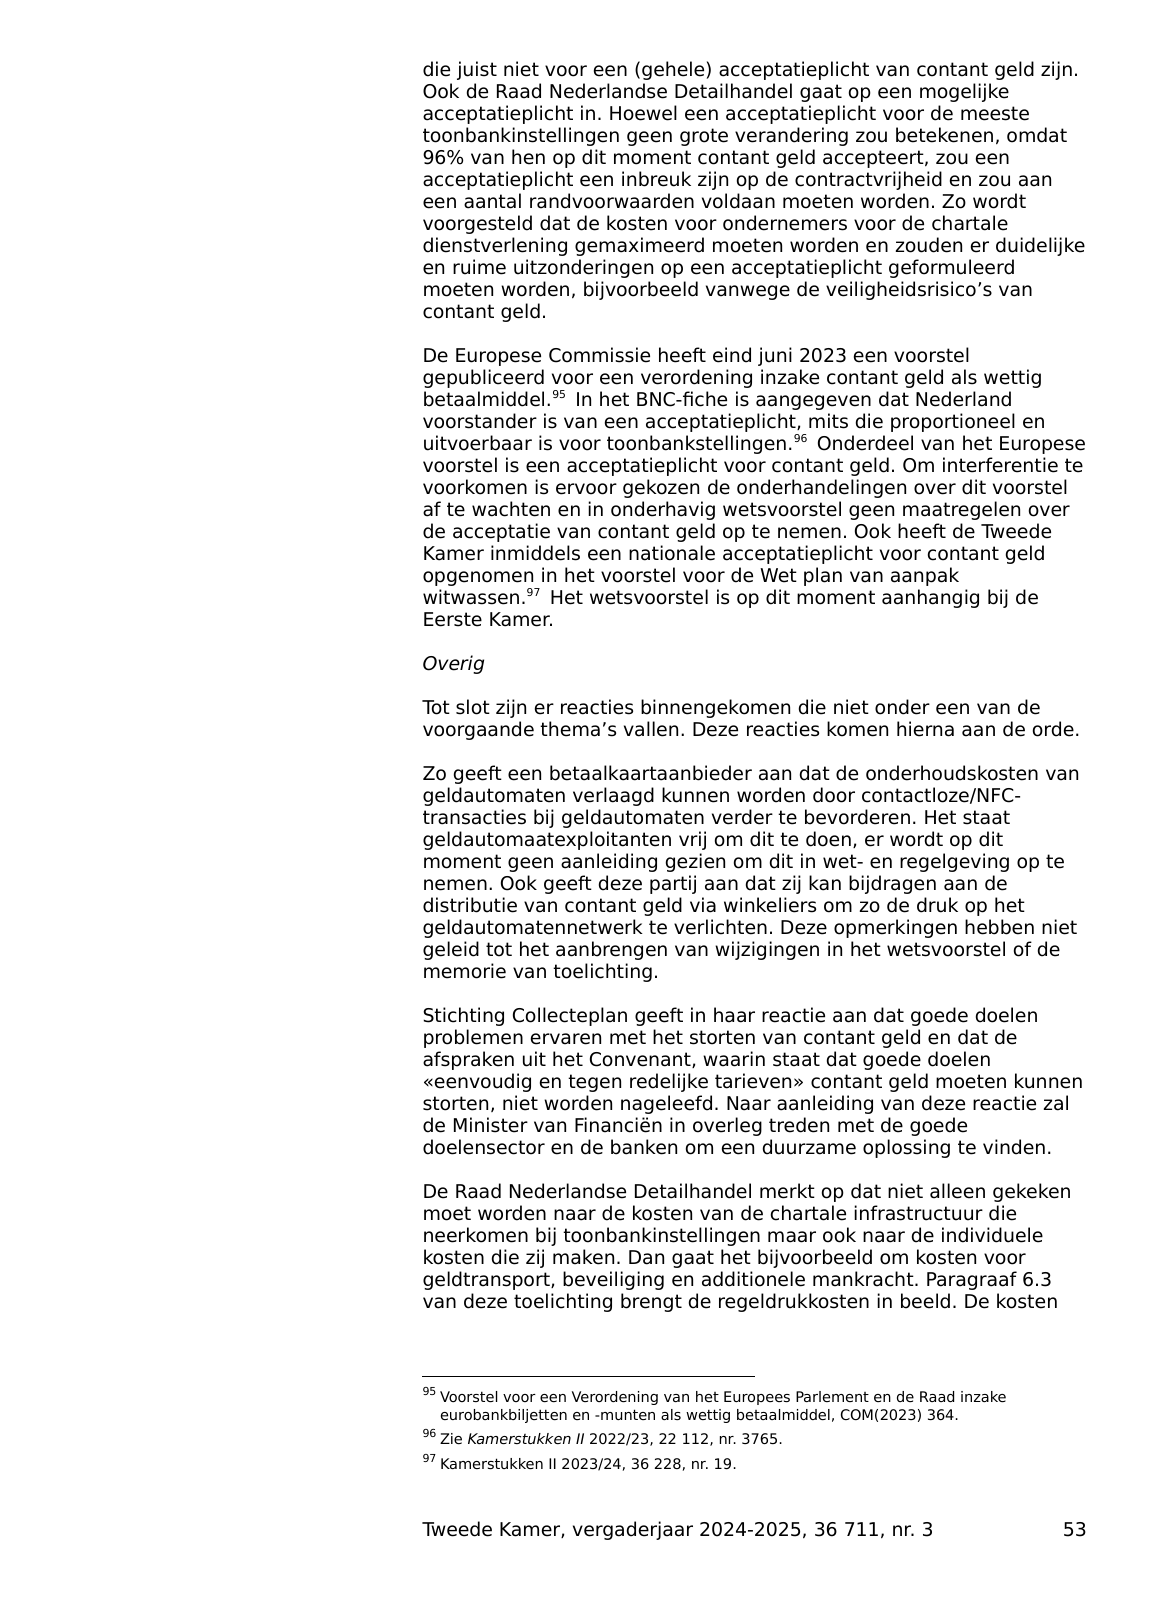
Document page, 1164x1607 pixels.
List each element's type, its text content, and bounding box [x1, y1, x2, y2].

text Zie Kamerstukken II 2022/23, 22 112, nr. 3765. [422, 1427, 1087, 1449]
text De Raad Nederlandse Detailhandel merkt op dat niet alleen gekeken moet worden naar de kosten van de chartale infrastructuur die neerkomen bij toonbankinstellingen maar ook naar de individuele kosten die zij maken. Dan gaat het bijvoorbeeld om kosten voor geldtransport, beveiliging en additionele mankracht. Paragraaf 6.3 van deze toelichting brengt de regeldrukkosten in beeld. De kosten [422, 1181, 1087, 1313]
text Kamerstukken II 2023/24, 36 228, nr. 19. [422, 1452, 1087, 1474]
text Zo geeft een betaalkaartaanbieder aan dat de onderhoudskosten van geldautomaten verlaagd kunnen worden door contactloze/NFC-transacties bij geldautomaten verder te bevorderen. Het staat geldautomaatexploitanten vrij om dit te doen, er wordt op dit moment geen aanleiding gezien om dit in wet- en regelgeving op te nemen. Ook geeft deze partij aan dat zij kan bijdragen aan de distributie van contant geld via winkeliers om zo de druk op het geldautomatennetwerk te verlichten. Deze opmerkingen hebben niet geleid tot het aanbrengen van wijzigingen in het wetsvoorstel of de memorie van toelichting. [422, 763, 1087, 983]
text Voorstel voor een Verordening van het Europees Parlement en de Raad inzake eurobankbiljetten en -munten als wettig betaalmiddel, COM(2023) 364. [422, 1385, 1087, 1424]
text Stichting Collecteplan geeft in haar reactie aan dat goede doelen problemen ervaren met het storten van contant geld en dat de afspraken uit het Convenant, waarin staat dat goede doelen «eenvoudig en tegen redelijke tarieven» contant geld moeten kunnen storten, niet worden nageleefd. Naar aanleiding van deze reactie zal de Minister van Financiën in overleg treden met de goede doelensector en de banken om een duurzame oplossing te vinden. [422, 1005, 1087, 1159]
subtitle Overig [422, 653, 1087, 675]
text Tot slot zijn er reacties binnengekomen die niet onder een van de voorgaande thema’s vallen. Deze reacties komen hierna aan de orde. [422, 697, 1087, 741]
text De Europese Commissie heeft eind juni 2023 een voorstel gepubliceerd voor een verordening inzake contant geld als wettig betaalmiddel. In het BNC-fiche is aangegeven dat Nederland voorstander is van een acceptatieplicht, mits die proportioneel en uitvoerbaar is voor toonbankstellingen. Onderdeel van het Europese voorstel is een acceptatieplicht voor contant geld. Om interferentie te voorkomen is ervoor gekozen de onderhandelingen over dit voorstel af te wachten en in onderhavig wetsvoorstel geen maatregelen over de acceptatie van contant geld op te nemen. Ook heeft de Tweede Kamer inmiddels een nationale acceptatieplicht voor contant geld opgenomen in het voorstel voor de Wet plan van aanpak witwassen. Het wetsvoorstel is op dit moment aanhangig bij de Eerste Kamer. [422, 345, 1087, 631]
text die juist niet voor een (gehele) acceptatieplicht van contant geld zijn. Ook de Raad Nederlandse Detailhandel gaat op een mogelijke acceptatieplicht in. Hoewel een acceptatieplicht voor de meeste toonbankinstellingen geen grote verandering zou betekenen, omdat 96% van hen op dit moment contant geld accepteert, zou een acceptatieplicht een inbreuk zijn op de contractvrijheid en zou aan een aantal randvoorwaarden voldaan moeten worden. Zo wordt voorgesteld dat de kosten voor ondernemers voor de chartale dienstverlening gemaximeerd moeten worden en zouden er duidelijke en ruime uitzonderingen op een acceptatieplicht geformuleerd moeten worden, bijvoorbeeld vanwege de veiligheidsrisico’s van contant geld. [422, 59, 1087, 323]
